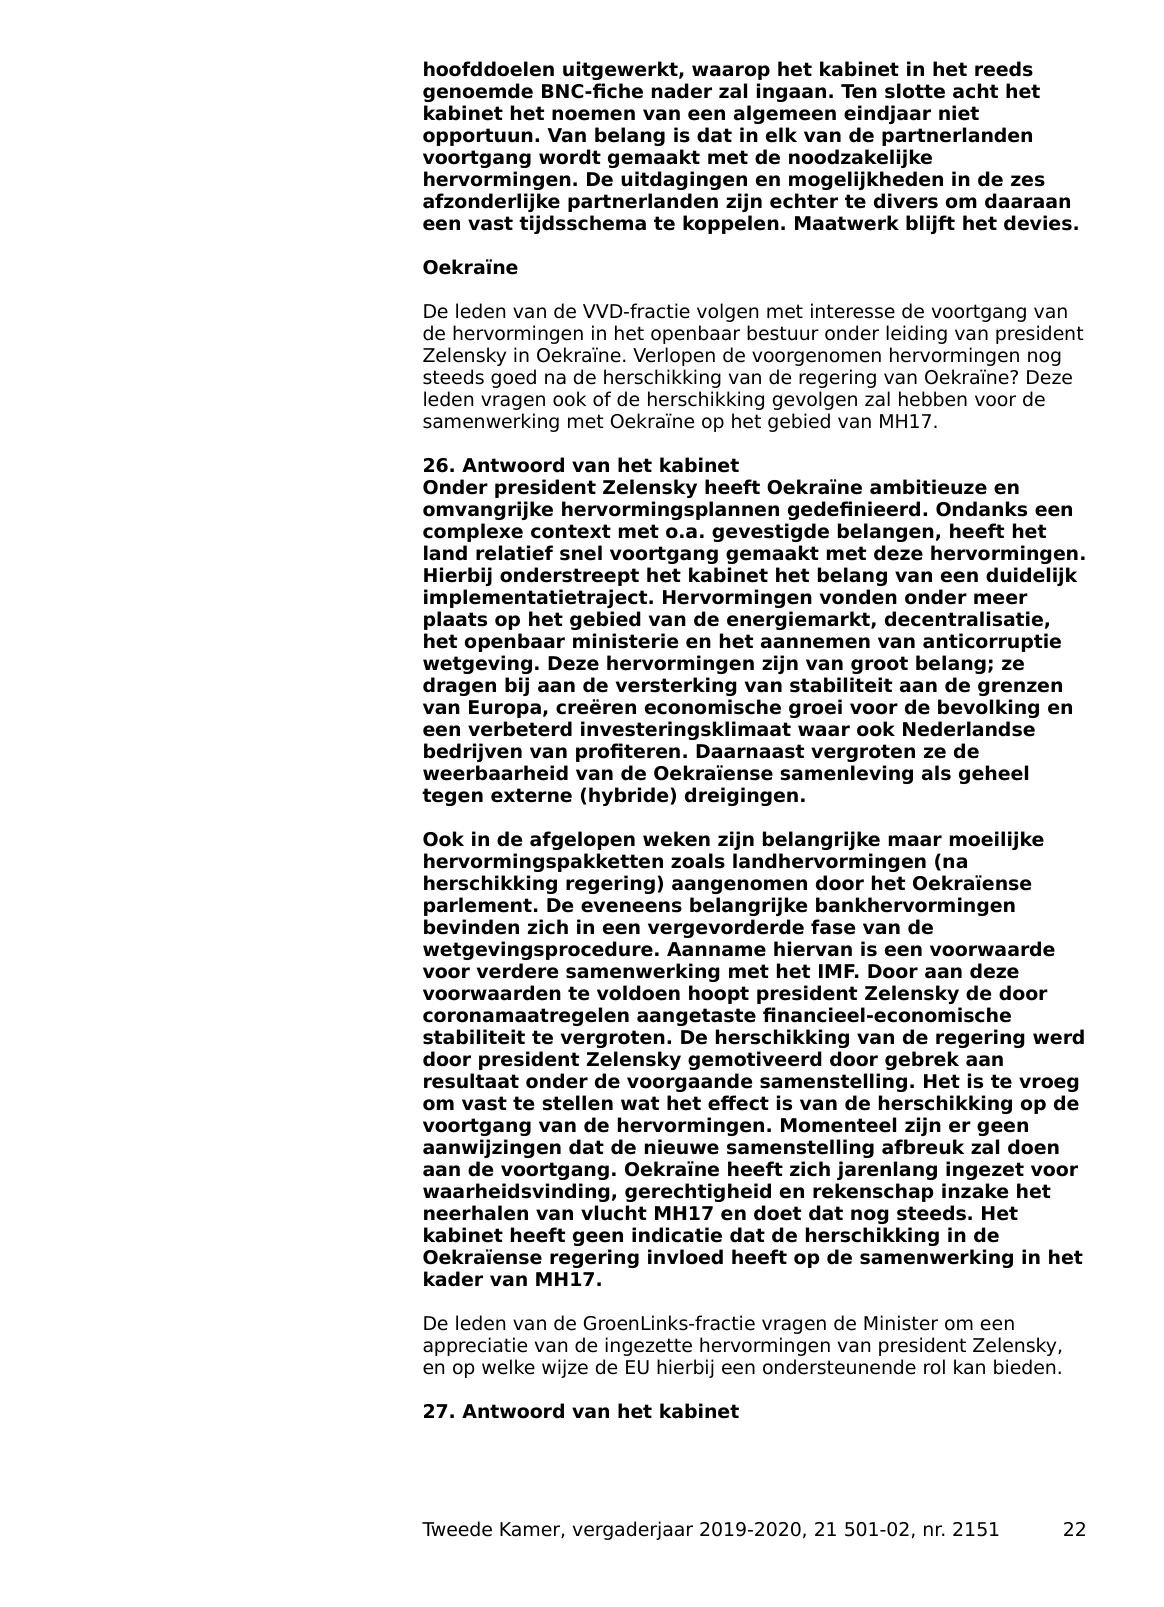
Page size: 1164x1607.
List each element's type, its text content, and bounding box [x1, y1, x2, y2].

text Ook in de afgelopen weken zijn belangrijke maar moeilijke hervormingspakketten zoals landhervormingen (na herschikking regering) aangenomen door het Oekraïense parlement. De eveneens belangrijke bankhervormingen bevinden zich in een vergevorderde fase van de wetgevingsprocedure. Aanname hiervan is een voorwaarde voor verdere samenwerking met het IMF. Door aan deze voorwaarden te voldoen hoopt president Zelensky de door coronamaatregelen aangetaste financieel-economische stabiliteit te vergroten. De herschikking van de regering werd door president Zelensky gemotiveerd door gebrek aan resultaat onder de voorgaande samenstelling. Het is te vroeg om vast te stellen wat het effect is van de herschikking op de voortgang van de hervormingen. Momenteel zijn er geen aanwijzingen dat de nieuwe samenstelling afbreuk zal doen aan de voortgang. Oekraïne heeft zich jarenlang ingezet voor waarheidsvinding, gerechtigheid en rekenschap inzake het neerhalen van vlucht MH17 en doet dat nog steeds. Het kabinet heeft geen indicatie dat de herschikking in de Oekraïense regering invloed heeft op de samenwerking in het kader van MH17. [422, 829, 1087, 1291]
text De leden van de VVD-fractie volgen met interesse de voortgang van de hervormingen in het openbaar bestuur onder leiding van president Zelensky in Oekraïne. Verlopen de voorgenomen hervormingen nog steeds goed na de herschikking van de regering van Oekraïne? Deze leden vragen ook of de herschikking gevolgen zal hebben voor de samenwerking met Oekraïne op het gebied van MH17. [422, 301, 1087, 433]
subtitle Oekraïne [422, 257, 1087, 279]
text Onder president Zelensky heeft Oekraïne ambitieuze en omvangrijke hervormingsplannen gedefinieerd. Ondanks een complexe context met o.a. gevestigde belangen, heeft het land relatief snel voortgang gemaakt met deze hervormingen. Hierbij onderstreept het kabinet het belang van een duidelijk implementatietraject. Hervormingen vonden onder meer plaats op het gebied van de energiemarkt, decentralisatie, het openbaar ministerie en het aannemen van anticorruptie wetgeving. Deze hervormingen zijn van groot belang; ze dragen bij aan de versterking van stabiliteit aan de grenzen van Europa, creëren economische groei voor de bevolking en een verbeterd investeringsklimaat waar ook Nederlandse bedrijven van profiteren. Daarnaast vergroten ze de weerbaarheid van de Oekraïense samenleving als geheel tegen externe (hybride) dreigingen. [422, 477, 1087, 807]
text De leden van de GroenLinks-fractie vragen de Minister om een appreciatie van de ingezette hervormingen van president Zelensky, en op welke wijze de EU hierbij een ondersteunende rol kan bieden. [422, 1313, 1087, 1379]
text hoofddoelen uitgewerkt, waarop het kabinet in het reeds genoemde BNC-fiche nader zal ingaan. Ten slotte acht het kabinet het noemen van een algemeen eindjaar niet opportuun. Van belang is dat in elk van de partnerlanden voortgang wordt gemaakt met de noodzakelijke hervormingen. De uitdagingen en mogelijkheden in de zes afzonderlijke partnerlanden zijn echter te divers om daaraan een vast tijdsschema te koppelen. Maatwerk blijft het devies. [422, 59, 1087, 235]
text 27. Antwoord van het kabinet [422, 1401, 1087, 1423]
text 26. Antwoord van het kabinet [422, 455, 1087, 477]
